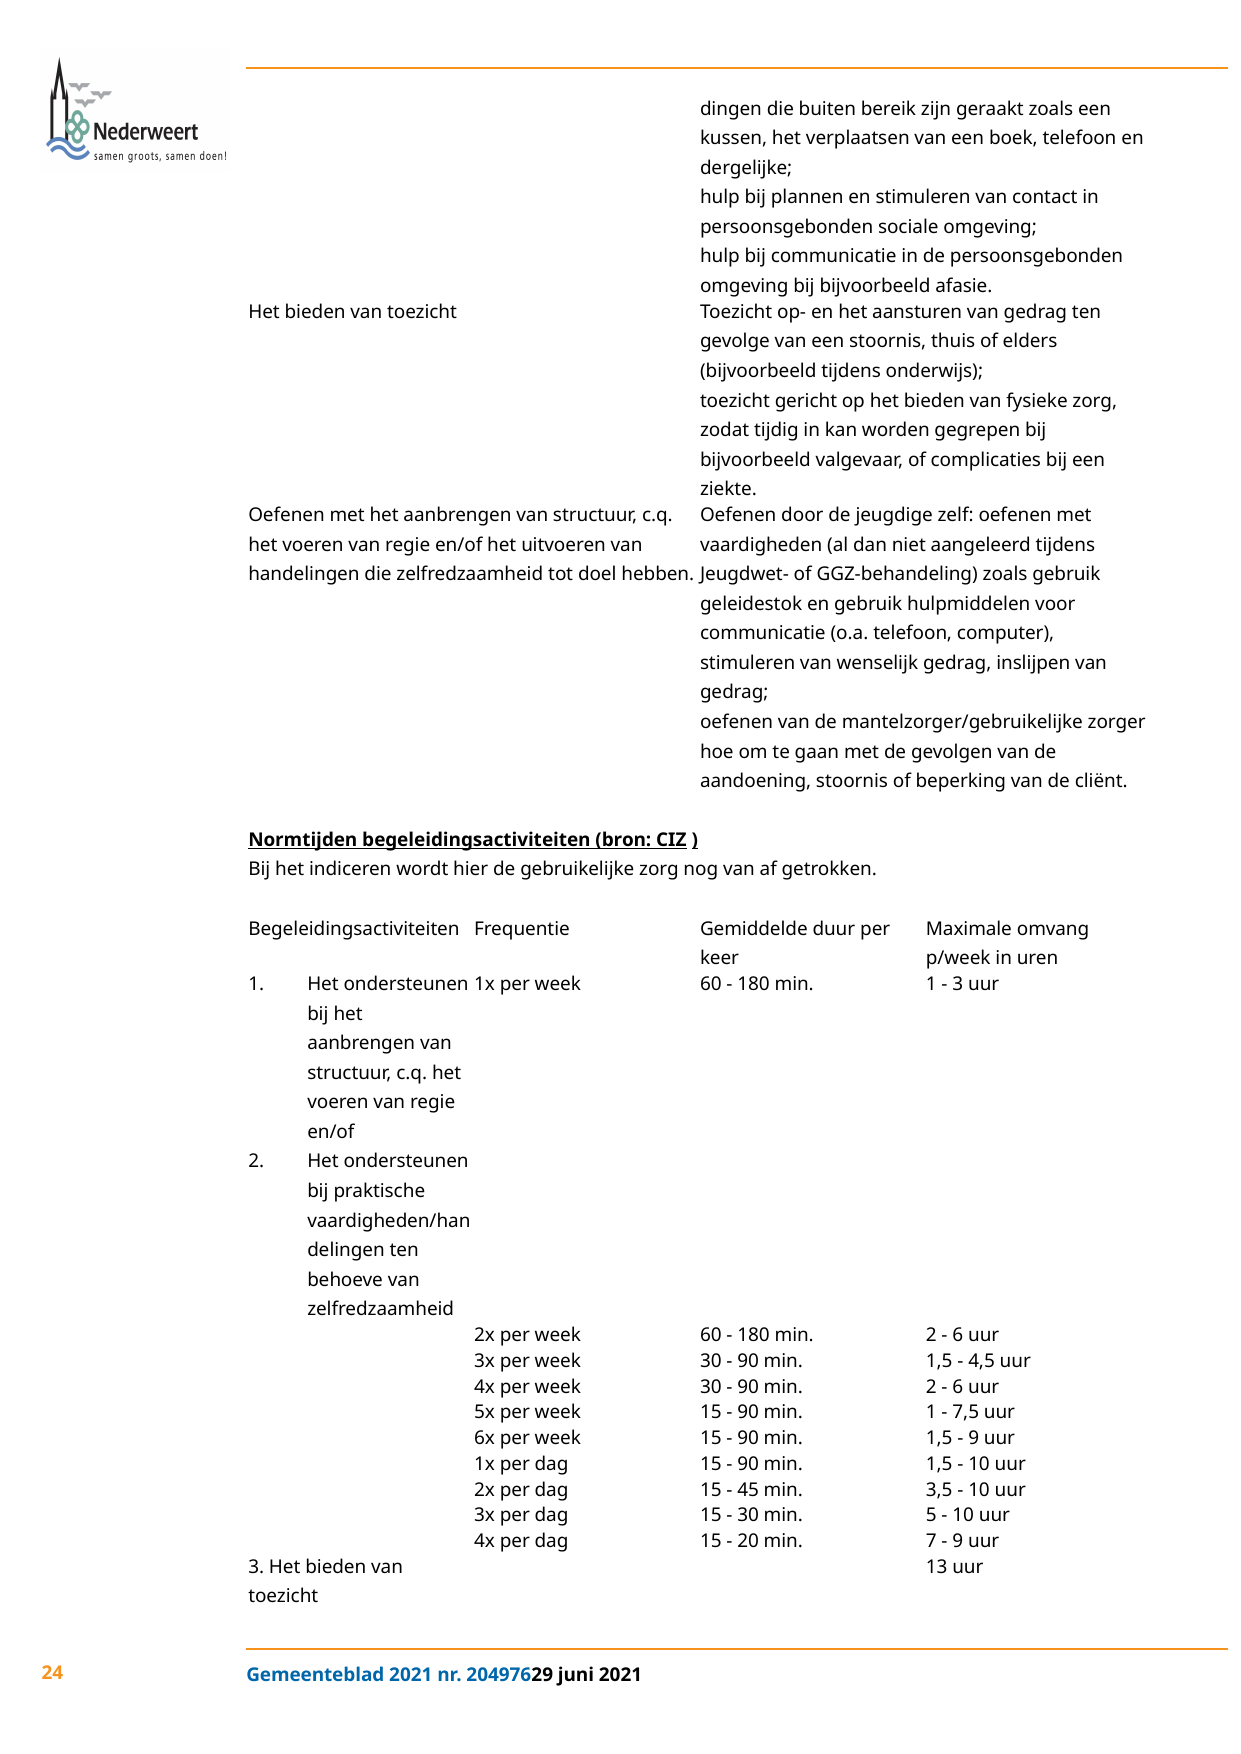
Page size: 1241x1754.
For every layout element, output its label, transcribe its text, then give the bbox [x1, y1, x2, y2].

table_cell [248, 1501, 474, 1527]
table_cell 2 - 6 uur [926, 1321, 1152, 1347]
table_cell 15 - 45 min. [700, 1476, 926, 1501]
table_cell [248, 1424, 474, 1450]
table_cell [248, 1450, 474, 1476]
table_header Frequentie [474, 915, 700, 970]
text Normtijden begeleidingsactiviteiten (bron: CIZ ) [248, 826, 1152, 852]
table_cell Het ondersteunen bij het aanbrengen van structuur, c.q. het voeren van regie en/of Het ondersteunen bij praktische vaardigheden/handelingen ten behoeve van zelfredzaamheid [248, 970, 474, 1321]
picture [41, 47, 231, 172]
table_cell 2x per week [474, 1321, 700, 1347]
table_cell 1,5 - 10 uur [926, 1450, 1152, 1476]
table_cell [474, 1553, 700, 1608]
table_cell 1,5 - 9 uur [926, 1424, 1152, 1450]
table_header Maximale omvang p/week in uren [926, 915, 1152, 970]
table_cell 7 - 9 uur [926, 1527, 1152, 1553]
table_cell 1,5 - 4,5 uur [926, 1347, 1152, 1373]
table_cell 6x per week [474, 1424, 700, 1450]
table_cell 15 - 90 min. [700, 1424, 926, 1450]
table_cell dingen die buiten bereik zijn geraakt zoals een kussen, het verplaatsen van een boek, telefoon en dergelijke; hulp bij plannen en stimuleren van contact in persoonsgebonden sociale omgeving; hulp bij communicatie in de persoonsgebonden omgeving bij bijvoorbeeld afasie. [700, 95, 1152, 298]
table_cell [248, 1373, 474, 1398]
table_cell 30 - 90 min. [700, 1373, 926, 1398]
text Bij het indiceren wordt hier de gebruikelijke zorg nog van af getrokken. [248, 856, 1152, 881]
table_cell 60 - 180 min. [700, 1321, 926, 1347]
table_cell 15 - 20 min. [700, 1527, 926, 1553]
table_cell 5x per week [474, 1399, 700, 1424]
table_cell 15 - 90 min. [700, 1450, 926, 1476]
table_cell Oefenen door de jeugdige zelf: oefenen met vaardigheden (al dan niet aangeleerd tijdens Jeugdwet- of GGZ-behandeling) zoals gebruik geleidestok en gebruik hulpmiddelen voor communicatie (o.a. telefoon, computer), stimuleren van wenselijk gedrag, inslijpen van gedrag; oefenen van de mantelzorger/gebruikelijke zorger hoe om te gaan met de gevolgen van de aandoening, stoornis of beperking van de cliënt. [700, 501, 1152, 793]
table_cell 2 - 6 uur [926, 1373, 1152, 1398]
table_cell 3,5 - 10 uur [926, 1476, 1152, 1501]
table_cell 3x per dag [474, 1501, 700, 1527]
table_cell 3x per week [474, 1347, 700, 1373]
table_cell Het bieden van toezicht [248, 298, 700, 501]
table_cell 30 - 90 min. [700, 1347, 926, 1373]
table_cell 1x per dag [474, 1450, 700, 1476]
table_cell 1 - 3 uur [926, 970, 1152, 1321]
table_cell 13 uur [926, 1553, 1152, 1608]
table_cell 15 - 30 min. [700, 1501, 926, 1527]
table_cell [248, 1527, 474, 1553]
table_cell 1x per week [474, 970, 700, 1321]
table_cell 60 - 180 min. [700, 970, 926, 1321]
table_cell 4x per dag [474, 1527, 700, 1553]
table_header Gemiddelde duur per keer [700, 915, 926, 970]
table_header Begeleidingsactiviteiten [248, 915, 474, 970]
table_cell Toezicht op- en het aansturen van gedrag ten gevolge van een stoornis, thuis of elders (bijvoorbeeld tijdens onderwijs); toezicht gericht op het bieden van fysieke zorg, zodat tijdig in kan worden gegrepen bij bijvoorbeeld valgevaar, of complicaties bij een ziekte. [700, 298, 1152, 501]
table_cell [700, 1553, 926, 1608]
table_cell 15 - 90 min. [700, 1399, 926, 1424]
table_cell 3. Het bieden van toezicht [248, 1553, 474, 1608]
table_cell 5 - 10 uur [926, 1501, 1152, 1527]
table_cell 2x per dag [474, 1476, 700, 1501]
table_cell [248, 1321, 474, 1347]
table_cell [248, 1476, 474, 1501]
table_cell [248, 1399, 474, 1424]
table_cell [248, 1347, 474, 1373]
table_cell 1 - 7,5 uur [926, 1399, 1152, 1424]
table_cell Oefenen met het aanbrengen van structuur, c.q. het voeren van regie en/of het uitvoeren van handelingen die zelfredzaamheid tot doel hebben. [248, 501, 700, 793]
table_cell [248, 95, 700, 298]
table_cell 4x per week [474, 1373, 700, 1398]
